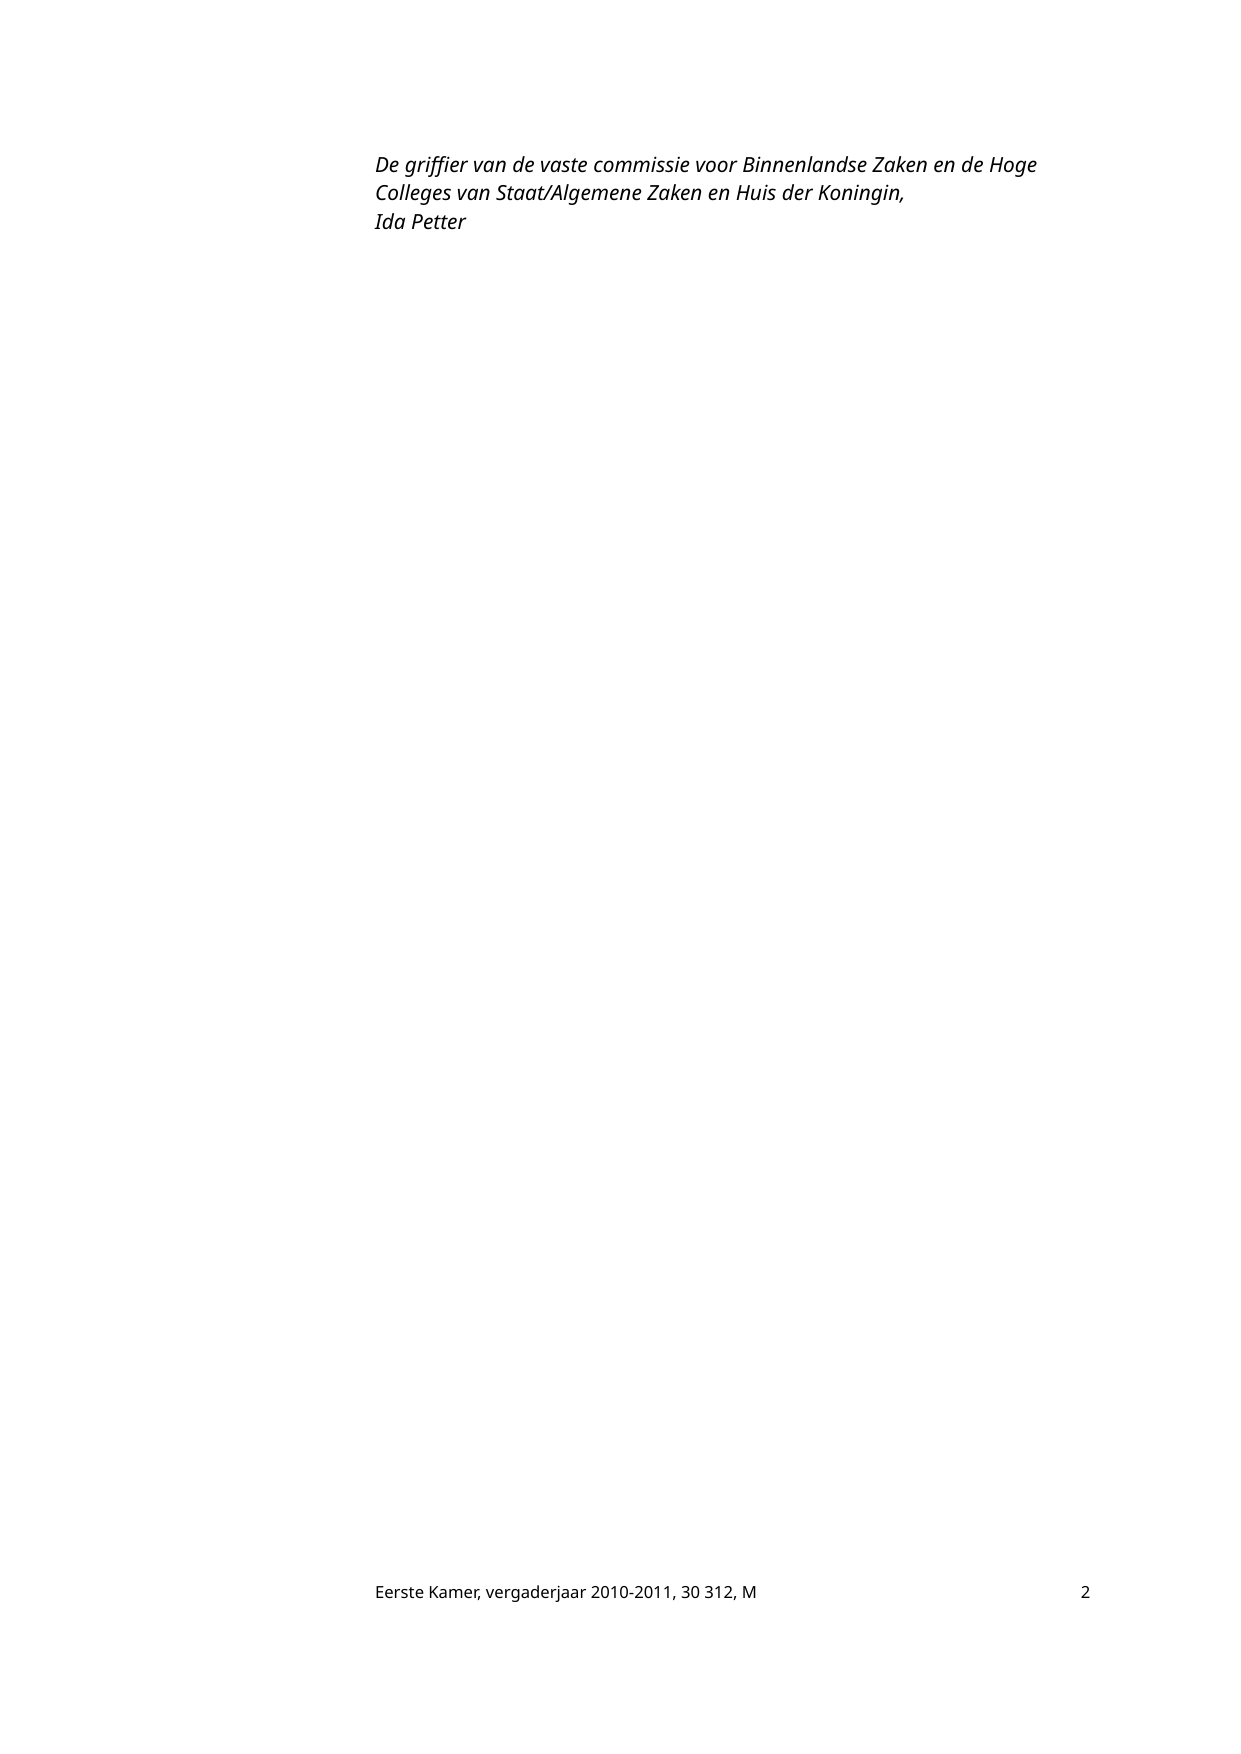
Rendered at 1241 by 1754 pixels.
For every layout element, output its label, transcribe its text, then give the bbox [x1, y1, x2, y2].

text De griffier van de vaste commissie voor Binnenlandse Zaken en de Hoge Colleges van Staat/Algemene Zaken en Huis der Koningin, [375, 150, 1090, 207]
text Ida Petter [375, 207, 1090, 235]
